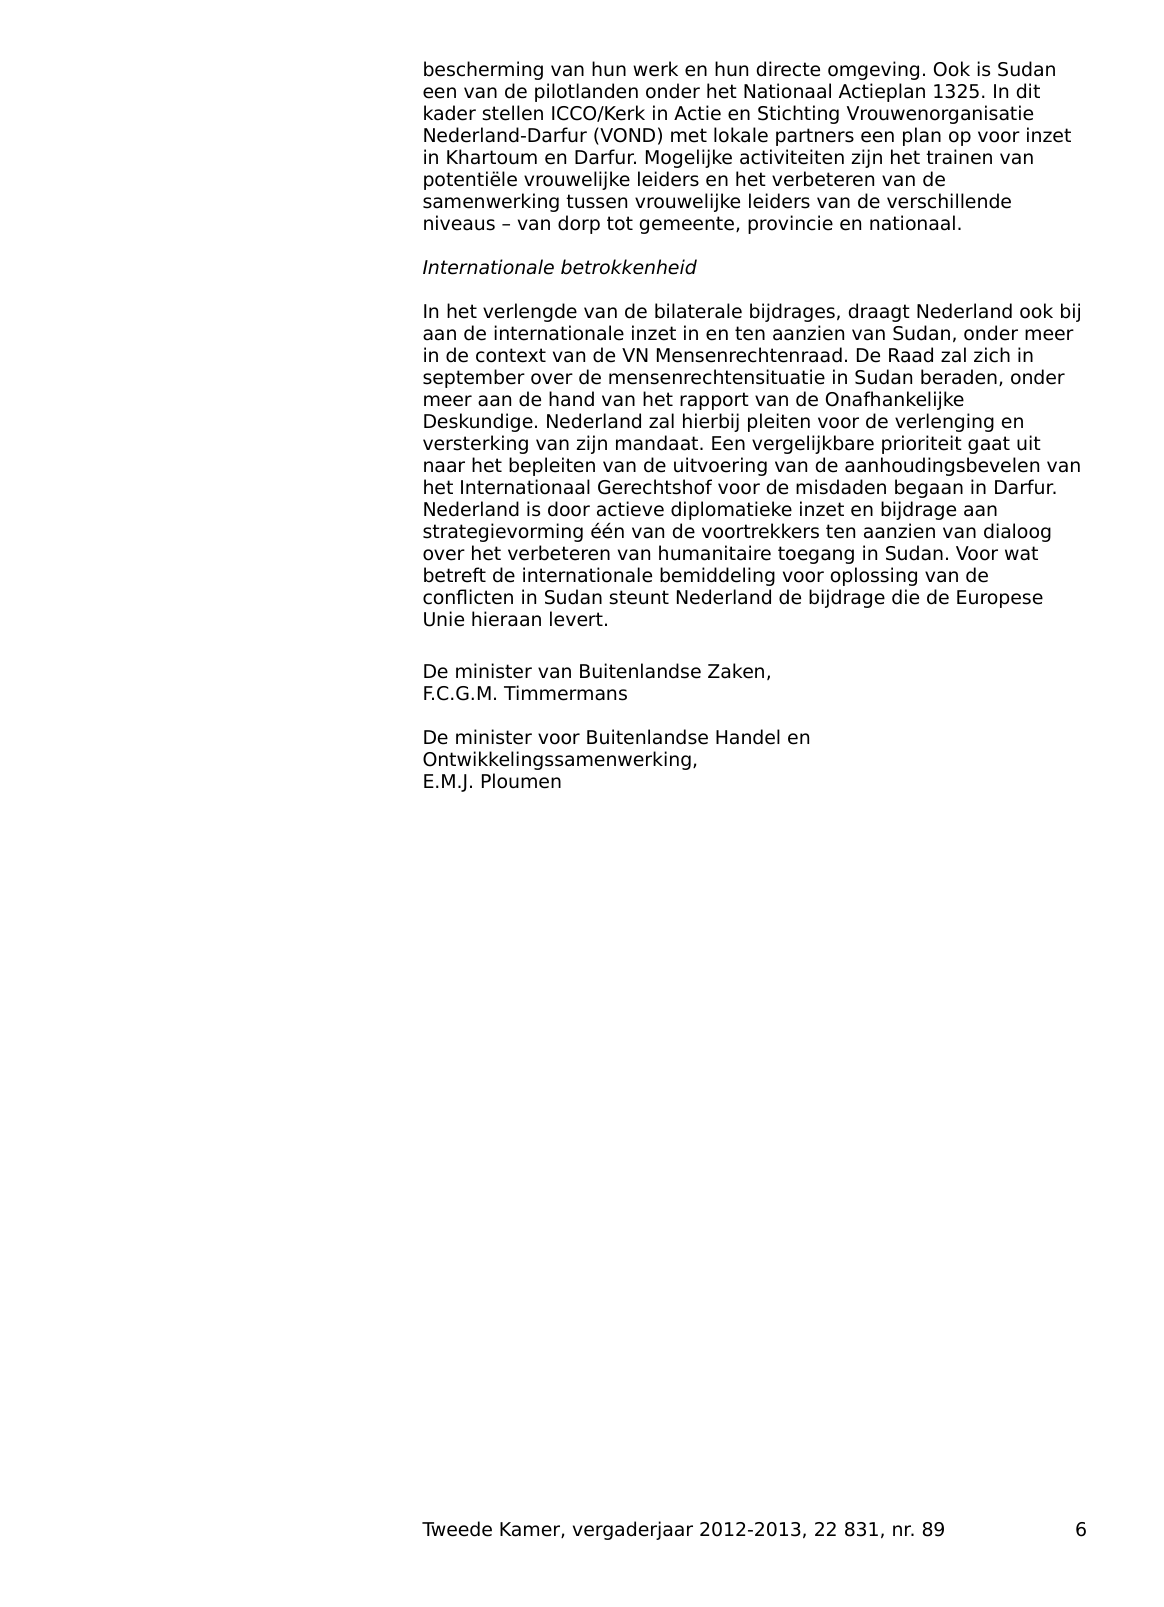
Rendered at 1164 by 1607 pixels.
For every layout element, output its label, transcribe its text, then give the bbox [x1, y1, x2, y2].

text bescherming van hun werk en hun directe omgeving. Ook is Sudan een van de pilotlanden onder het Nationaal Actieplan 1325. In dit kader stellen ICCO/Kerk in Actie en Stichting Vrouwenorganisatie Nederland-Darfur (VOND) met lokale partners een plan op voor inzet in Khartoum en Darfur. Mogelijke activiteiten zijn het trainen van potentiële vrouwelijke leiders en het verbeteren van de samenwerking tussen vrouwelijke leiders van de verschillende niveaus – van dorp tot gemeente, provincie en nationaal. [422, 59, 1087, 235]
subtitle Internationale betrokkenheid [422, 257, 1087, 279]
text De minister van Buitenlandse Zaken, F.C.G.M. Timmermans [422, 661, 1087, 705]
text De minister voor Buitenlandse Handel en Ontwikkelingssamenwerking, E.M.J. Ploumen [422, 727, 1087, 793]
text In het verlengde van de bilaterale bijdrages, draagt Nederland ook bij aan de internationale inzet in en ten aanzien van Sudan, onder meer in de context van de VN Mensenrechtenraad. De Raad zal zich in september over de mensenrechtensituatie in Sudan beraden, onder meer aan de hand van het rapport van de Onafhankelijke Deskundige. Nederland zal hierbij pleiten voor de verlenging en versterking van zijn mandaat. Een vergelijkbare prioriteit gaat uit naar het bepleiten van de uitvoering van de aanhoudingsbevelen van het Internationaal Gerechtshof voor de misdaden begaan in Darfur. Nederland is door actieve diplomatieke inzet en bijdrage aan strategievorming één van de voortrekkers ten aanzien van dialoog over het verbeteren van humanitaire toegang in Sudan. Voor wat betreft de internationale bemiddeling voor oplossing van de conflicten in Sudan steunt Nederland de bijdrage die de Europese Unie hieraan levert. [422, 301, 1087, 631]
